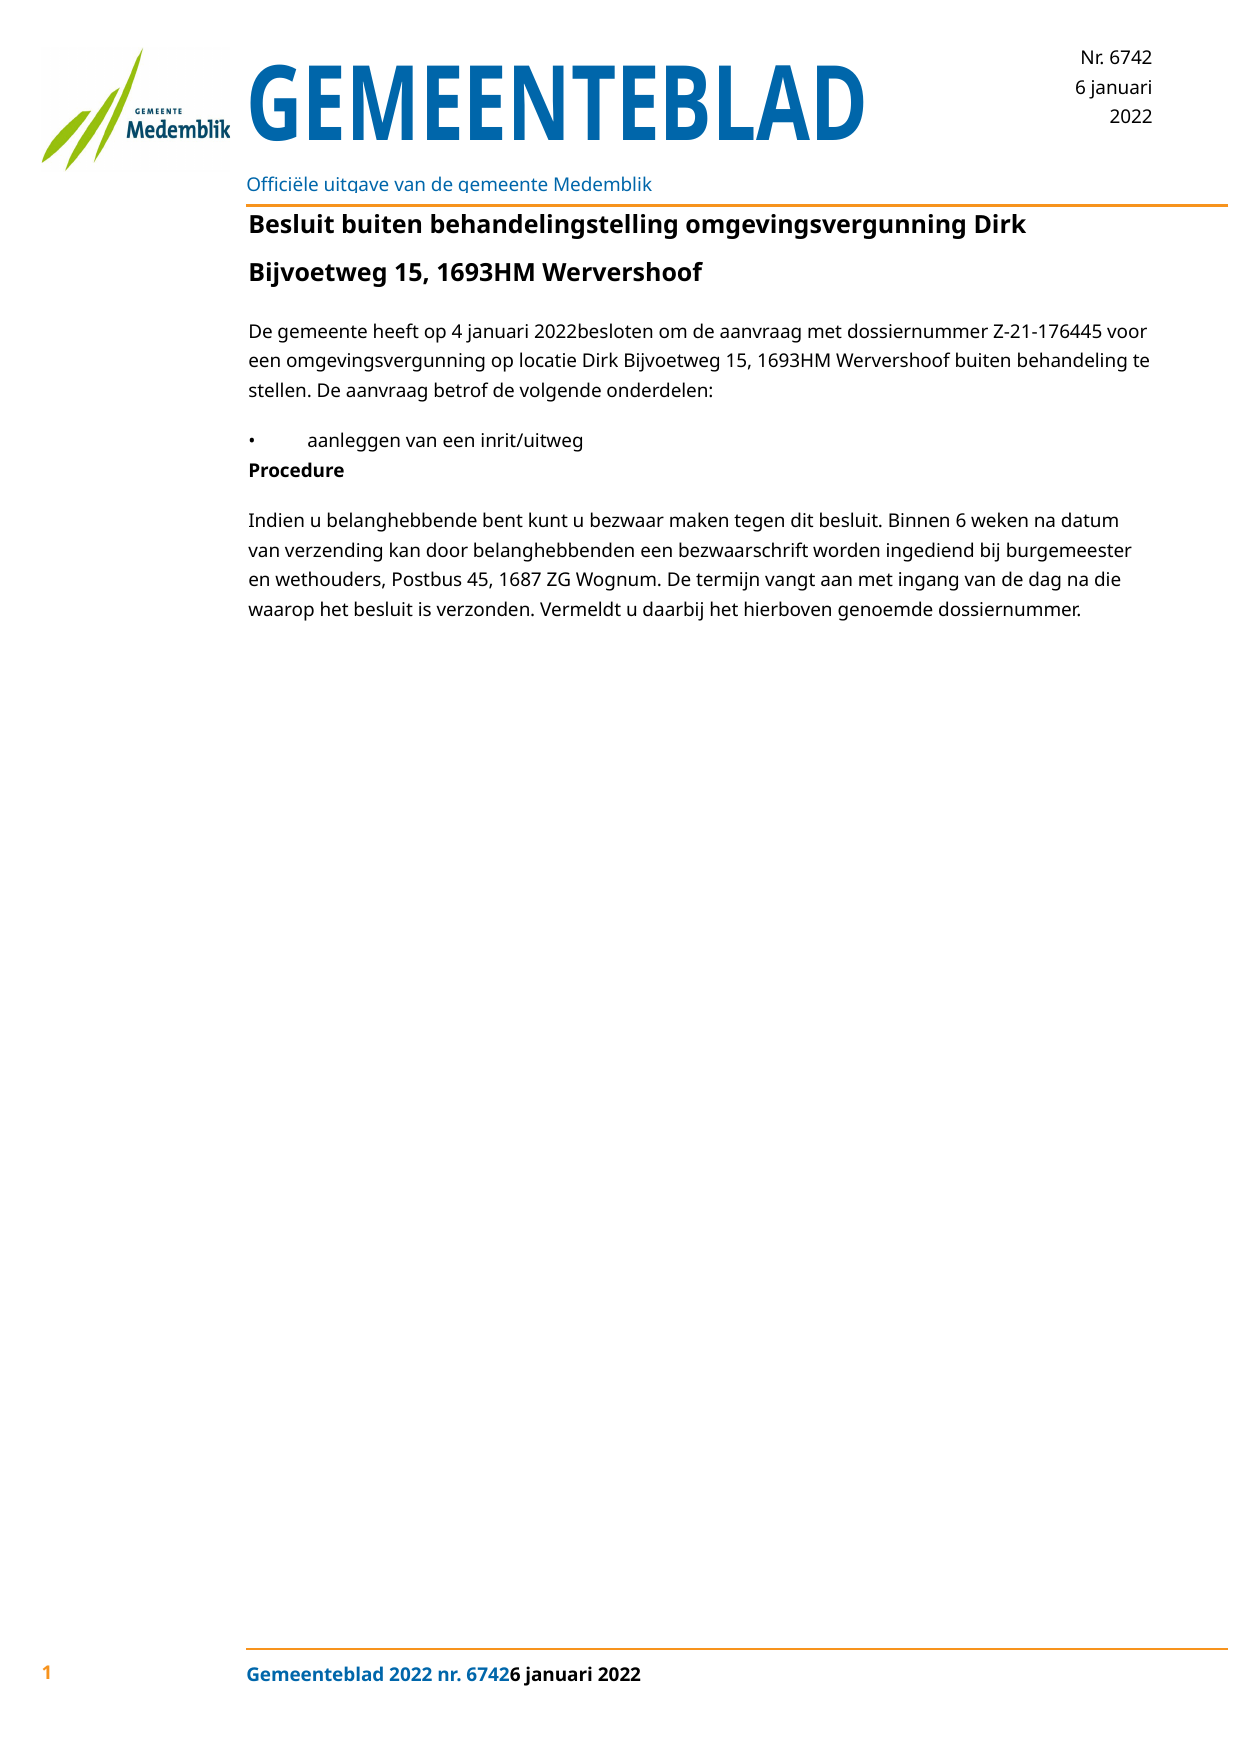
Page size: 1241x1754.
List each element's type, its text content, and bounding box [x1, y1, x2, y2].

text Indien u belanghebbende bent kunt u bezwaar maken tegen dit besluit. Binnen 6 weken na datum van verzending kan door belanghebbenden een bezwaarschrift worden ingediend bij burgemeester en wethouders, Postbus 45, 1687 ZG Wognum. De termijn vangt aan met ingang van de dag na die waarop het besluit is verzonden. Vermeldt u daarbij het hierboven genoemde dossiernummer. [248, 507, 1152, 622]
picture [41, 47, 231, 172]
text Besluit buiten behandelingstelling omgevingsvergunning Dirk Bijvoetweg 15, 1693HM Wervershoof [248, 207, 1152, 288]
text De gemeente heeft op 4 januari 2022besloten om de aanvraag met dossiernummer Z-21-176445 voor een omgevingsvergunning op locatie Dirk Bijvoetweg 15, 1693HM Wervershoof buiten behandeling te stellen. De aanvraag betrof de volgende onderdelen: [248, 318, 1152, 403]
text Procedure [248, 457, 1152, 483]
list aanleggen van een inrit/uitweg [248, 427, 1152, 453]
